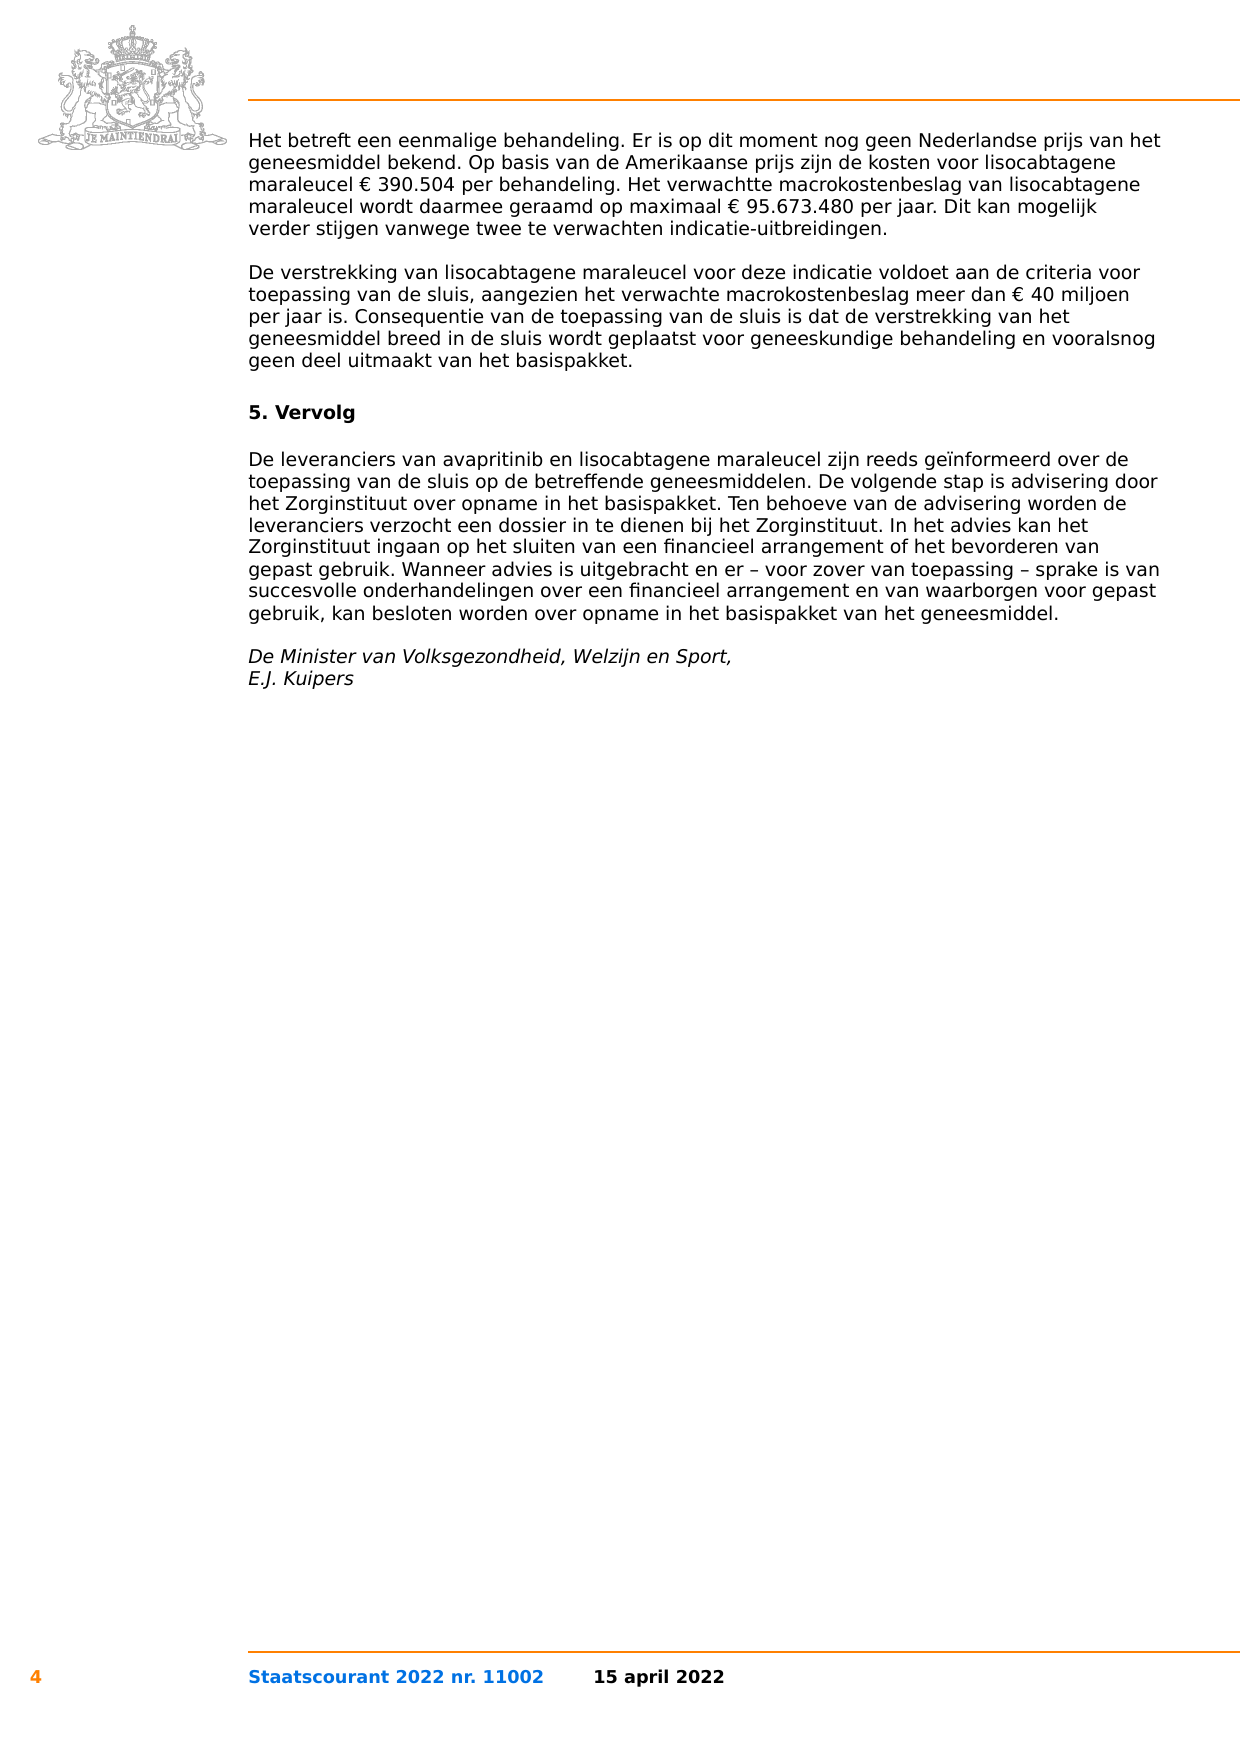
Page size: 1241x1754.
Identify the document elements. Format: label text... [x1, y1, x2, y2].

text De leveranciers van avapritinib en lisocabtagene maraleucel zijn reeds geïnformeerd over de toepassing van de sluis op de betreffende geneesmiddelen. De volgende stap is advisering door het Zorginstituut over opname in het basispakket. Ten behoeve van de advisering worden de leveranciers verzocht een dossier in te dienen bij het Zorginstituut. In het advies kan het Zorginstituut ingaan op het sluiten van een financieel arrangement of het bevorderen van gepast gebruik. Wanneer advies is uitgebracht en er – voor zover van toepassing – sprake is van succesvolle onderhandelingen over een financieel arrangement en van waarborgen voor gepast gebruik, kan besloten worden over opname in het basispakket van het geneesmiddel. [248, 448, 1163, 624]
subtitle 5. Vervolg [248, 402, 1163, 423]
text De Minister van Volksgezondheid, Welzijn en Sport, E.J. Kuipers [248, 646, 1163, 690]
text De verstrekking van lisocabtagene maraleucel voor deze indicatie voldoet aan de criteria voor toepassing van de sluis, aangezien het verwachte macrokostenbeslag meer dan € 40 miljoen per jaar is. Consequentie van de toepassing van de sluis is dat de verstrekking van het geneesmiddel breed in de sluis wordt geplaatst voor geneeskundige behandeling en vooralsnog geen deel uitmaakt van het basispakket. [248, 262, 1163, 372]
text Het betreft een eenmalige behandeling. Er is op dit moment nog geen Nederlandse prijs van het geneesmiddel bekend. Op basis van de Amerikaanse prijs zijn de kosten voor lisocabtagene maraleucel € 390.504 per behandeling. Het verwachtte macrokostenbeslag van lisocabtagene maraleucel wordt daarmee geraamd op maximaal € 95.673.480 per jaar. Dit kan mogelijk verder stijgen vanwege twee te verwachten indicatie-uitbreidingen. [248, 130, 1163, 240]
picture [38, 25, 227, 150]
